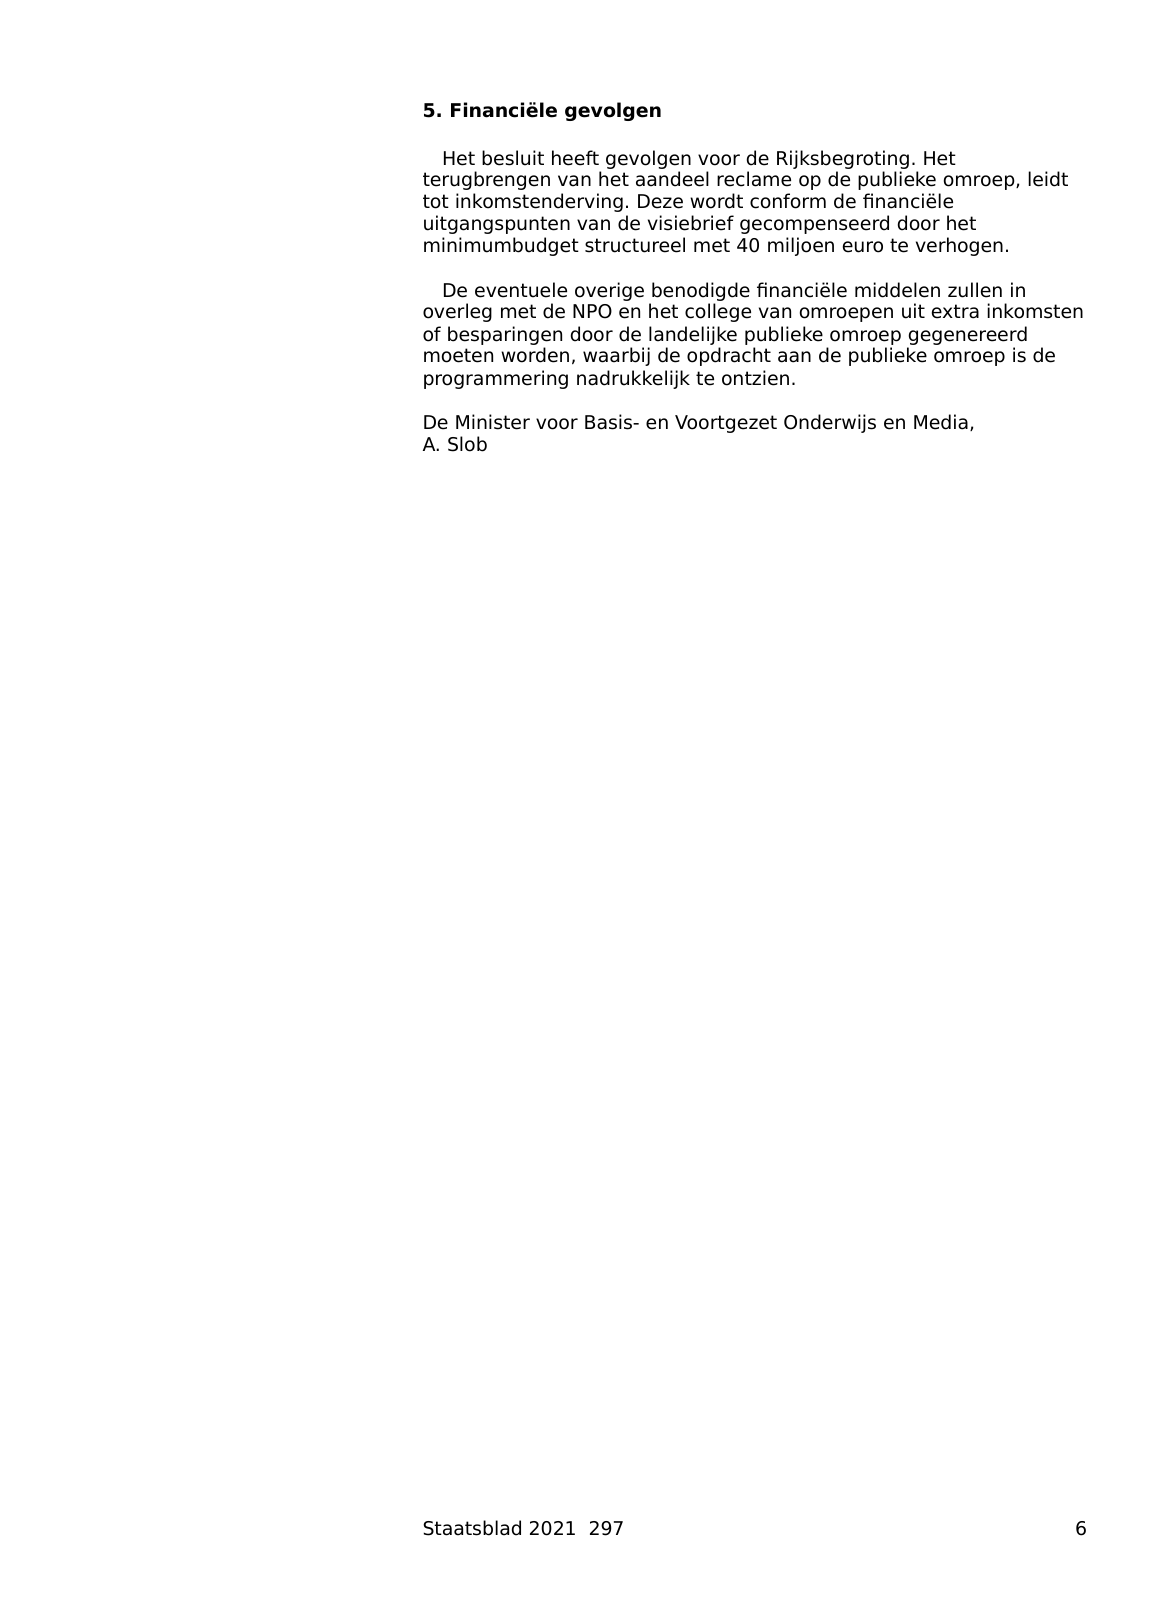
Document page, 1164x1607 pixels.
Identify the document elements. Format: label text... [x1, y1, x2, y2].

text De eventuele overige benodigde financiële middelen zullen in overleg met de NPO en het college van omroepen uit extra inkomsten of besparingen door de landelijke publieke omroep gegenereerd moeten worden, waarbij de opdracht aan de publieke omroep is de programmering nadrukkelijk te ontzien. [422, 279, 1087, 389]
text De Minister voor Basis- en Voortgezet Onderwijs en Media, A. Slob [422, 412, 1087, 456]
subtitle 5. Financiële gevolgen [422, 100, 1087, 122]
text Het besluit heeft gevolgen voor de Rijksbegroting. Het terugbrengen van het aandeel reclame op de publieke omroep, leidt tot inkomstenderving. Deze wordt conform de financiële uitgangspunten van de visiebrief gecompenseerd door het minimumbudget structureel met 40 miljoen euro te verhogen. [422, 147, 1087, 257]
